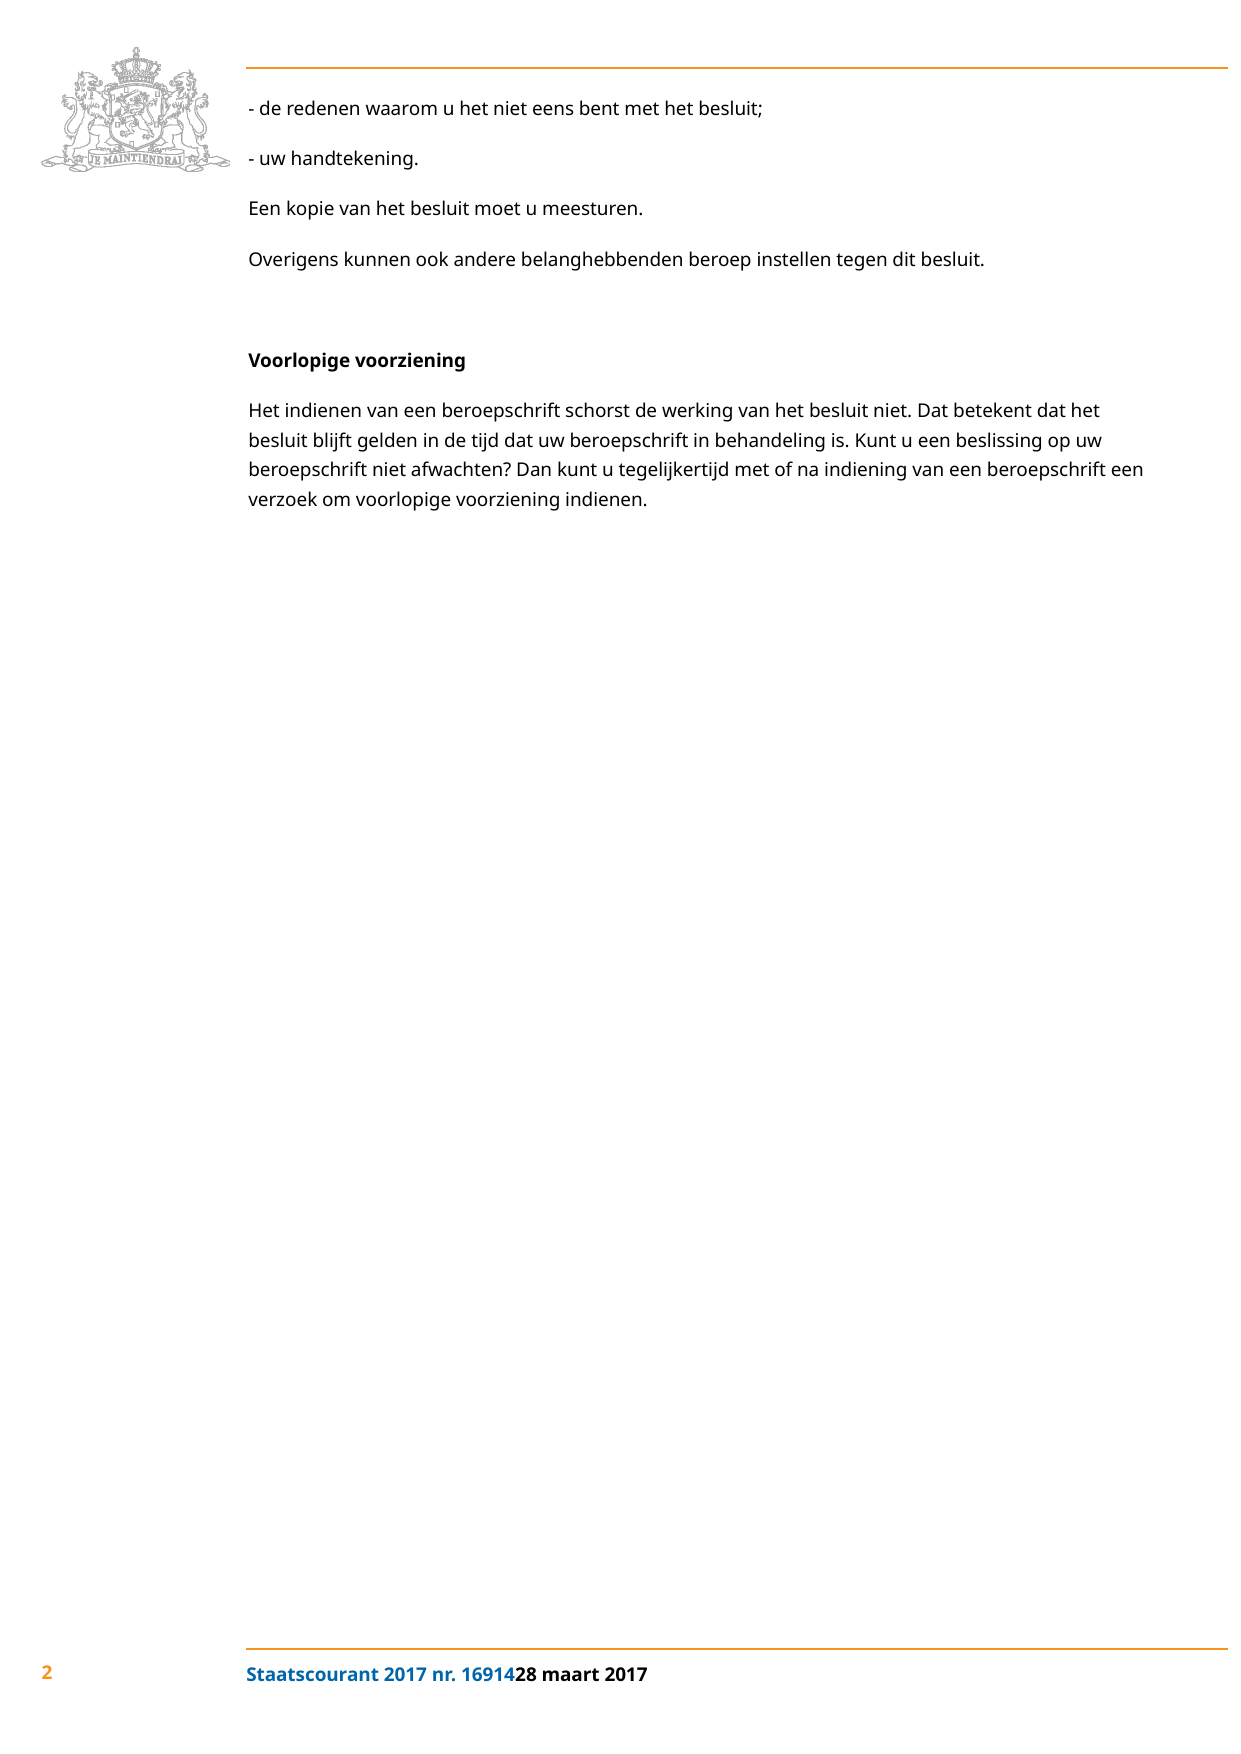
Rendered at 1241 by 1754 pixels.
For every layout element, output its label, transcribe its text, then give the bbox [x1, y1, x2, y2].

text Het indienen van een beroepschrift schorst de werking van het besluit niet. Dat betekent dat het besluit blijft gelden in de tijd dat uw beroepschrift in behandeling is. Kunt u een beslissing op uw beroepschrift niet afwachten? Dan kunt u tegelijkertijd met of na indiening van een beroepschrift een verzoek om voorlopige voorziening indienen. [248, 397, 1152, 512]
text - de redenen waarom u het niet eens bent met het besluit; [248, 95, 1152, 121]
text Voorlopige voorziening [248, 347, 1152, 373]
text Overigens kunnen ook andere belanghebbenden beroep instellen tegen dit besluit. [248, 246, 1152, 272]
text - uw handtekening. [248, 145, 1152, 171]
text Een kopie van het besluit moet u meesturen. [248, 196, 1152, 221]
picture [41, 47, 231, 172]
